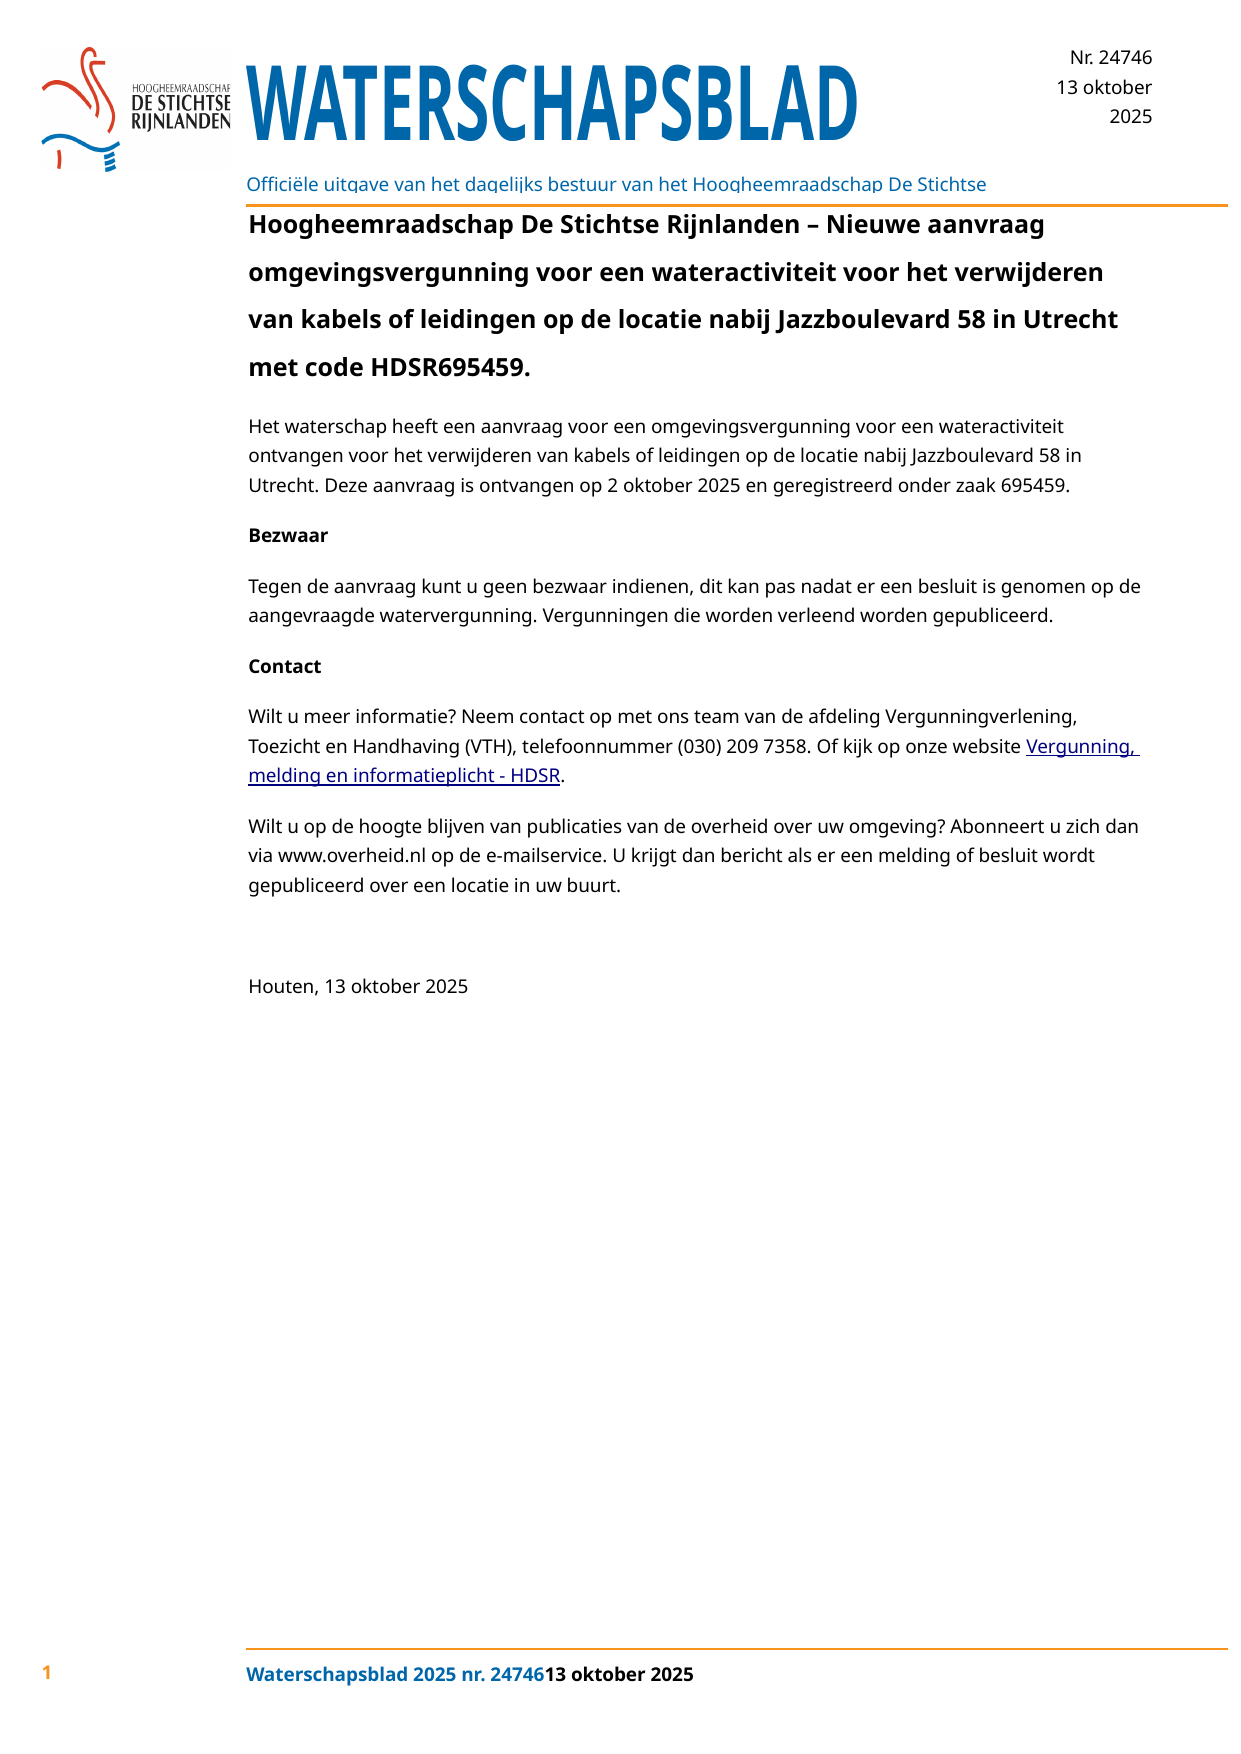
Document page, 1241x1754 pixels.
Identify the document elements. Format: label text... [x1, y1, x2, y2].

picture [41, 47, 231, 172]
text Tegen de aanvraag kunt u geen bezwaar indienen, dit kan pas nadat er een besluit is genomen op de aangevraagde watervergunning. Vergunningen die worden verleend worden gepubliceerd. [248, 573, 1152, 628]
text Houten, 13 oktober 2025 [248, 973, 1152, 999]
text Hoogheemraadschap De Stichtse Rijnlanden – Nieuwe aanvraag omgevingsvergunning voor een wateractiviteit voor het verwijderen van kabels of leidingen op de locatie nabij Jazzboulevard 58 in Utrecht met code HDSR695459. [248, 207, 1152, 384]
text Het waterschap heeft een aanvraag voor een omgevingsvergunning voor een wateractiviteit ontvangen voor het verwijderen van kabels of leidingen op de locatie nabij Jazzboulevard 58 in Utrecht. Deze aanvraag is ontvangen op 2 oktober 2025 en geregistreerd onder zaak 695459. [248, 413, 1152, 498]
text Wilt u op de hoogte blijven van publicaties van de overheid over uw omgeving? Abonneert u zich dan via www.overheid.nl op de e-mailservice. U krijgt dan bericht als er een melding of besluit wordt gepubliceerd over een locatie in uw buurt. [248, 813, 1152, 898]
text Wilt u meer informatie? Neem contact op met ons team van de afdeling Vergunningverlening, Toezicht en Handhaving (VTH), telefoonnummer (030) 209 7358. Of kijk op onze website Vergunning, melding en informatieplicht - HDSR. [248, 703, 1152, 788]
text Bezwaar [248, 523, 1152, 548]
text Contact [248, 653, 1152, 679]
